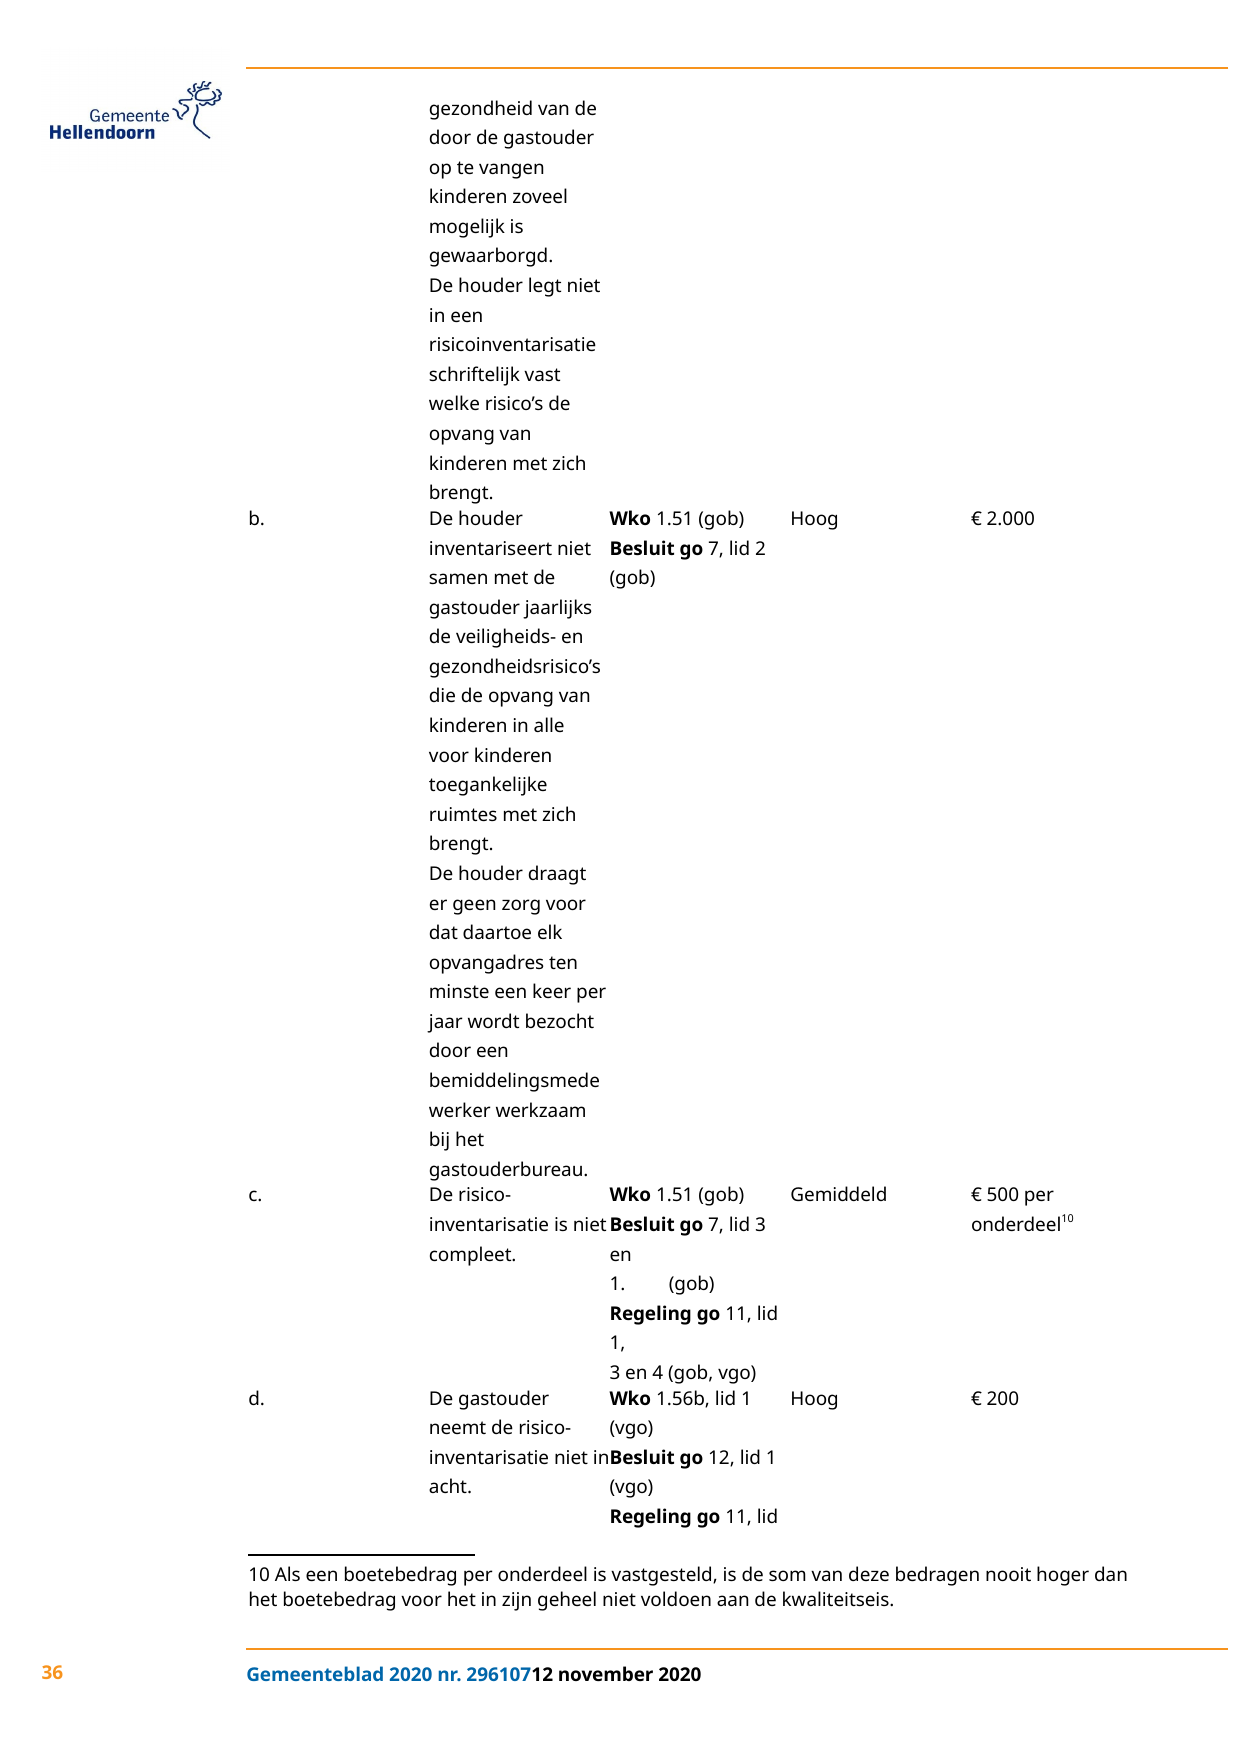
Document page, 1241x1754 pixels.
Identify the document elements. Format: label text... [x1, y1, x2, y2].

table_cell gezondheid van de door de gastouder op te vangen kinderen zoveel mogelijk is gewaarborgd. De houder legt niet in een risicoinventarisatie schriftelijk vast welke risico’s de opvang van kinderen met zich brengt. [429, 95, 609, 505]
picture [41, 47, 231, 172]
table_cell De houder inventariseert niet samen met de gastouder jaarlijks de veiligheids- en gezondheidsrisico’s die de opvang van kinderen in alle voor kinderen toegankelijke ruimtes met zich brengt. De houder draagt er geen zorg voor dat daartoe elk opvangadres ten minste een keer per jaar wordt bezocht door een bemiddelingsmedewerker werkzaam bij het gastouderbureau. [429, 505, 609, 1182]
table_cell Gemiddeld [790, 1182, 971, 1385]
table_cell € 2.000 [971, 505, 1152, 1182]
table_cell Wko 1.56b, lid 1 (vgo) Besluit go 12, lid 1 (vgo) Regeling go 11, lid [609, 1385, 790, 1529]
table_cell Hoog [790, 1385, 971, 1529]
table_cell d. [248, 1385, 429, 1529]
table_cell [971, 95, 1152, 505]
table_cell [609, 95, 790, 505]
table_cell c. [248, 1182, 429, 1385]
table_cell Wko 1.51 (gob) Besluit go 7, lid 2 (gob) [609, 505, 790, 1182]
table_cell De gastouder neemt de risico-inventarisatie niet in acht. [429, 1385, 609, 1529]
table_cell De risico-inventarisatie is niet compleet. [429, 1182, 609, 1385]
table_cell [248, 95, 429, 505]
table_cell € 200 [971, 1385, 1152, 1529]
table_cell [790, 95, 971, 505]
table_cell b. [248, 505, 429, 1182]
table_cell € 500 per onderdeel [971, 1182, 1152, 1385]
table_cell Hoog [790, 505, 971, 1182]
table_cell Wko 1.51 (gob) Besluit go 7, lid 3 en (gob) Regeling go 11, lid 1, 3 en 4 (gob, vgo) [609, 1182, 790, 1385]
